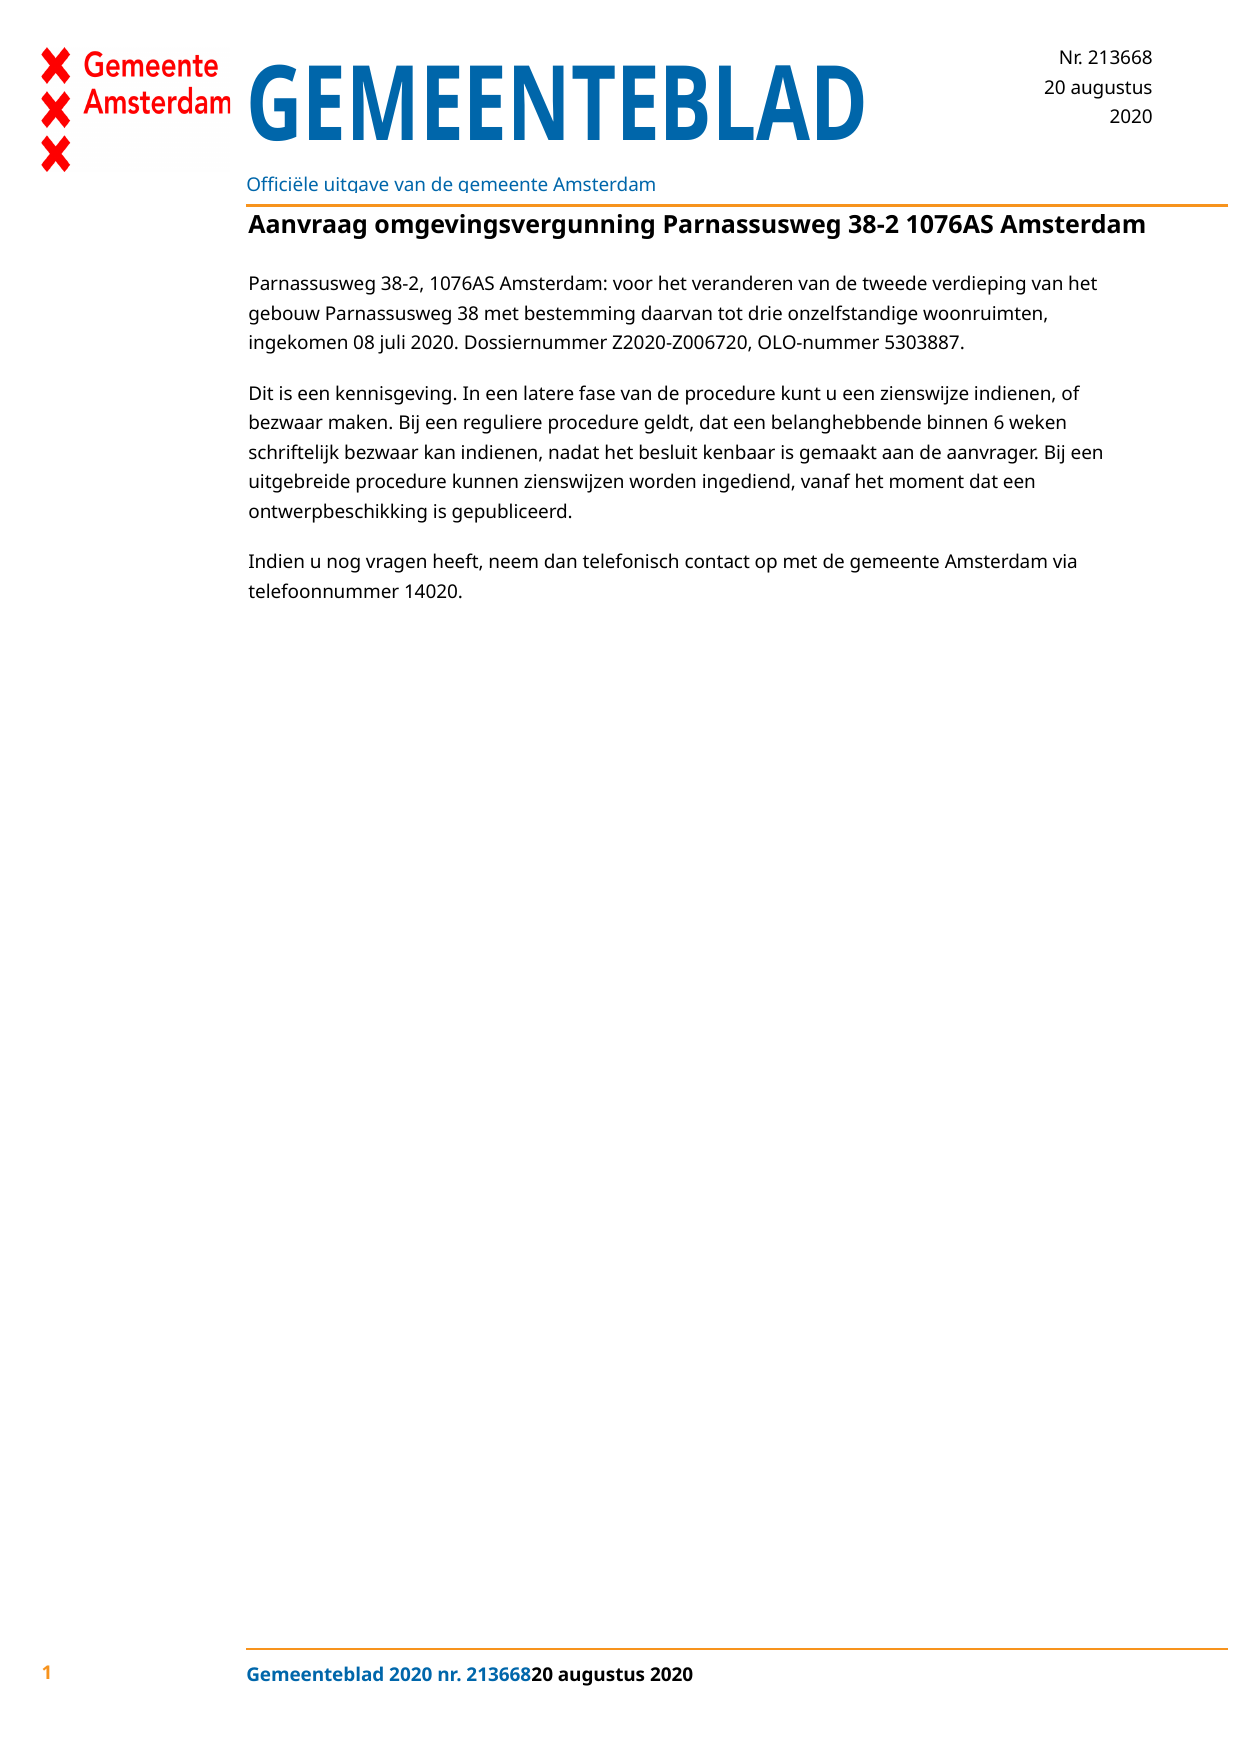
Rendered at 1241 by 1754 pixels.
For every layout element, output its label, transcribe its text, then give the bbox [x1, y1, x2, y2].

text Parnassusweg 38-2, 1076AS Amsterdam: voor het veranderen van de tweede verdieping van het gebouw Parnassusweg 38 met bestemming daarvan tot drie onzelfstandige woonruimten, ingekomen 08 juli 2020. Dossiernummer Z2020-Z006720, OLO-nummer 5303887. [248, 270, 1152, 355]
picture [41, 47, 231, 172]
text Dit is een kennisgeving. In een latere fase van de procedure kunt u een zienswijze indienen, of bezwaar maken. Bij een reguliere procedure geldt, dat een belanghebbende binnen 6 weken schriftelijk bezwaar kan indienen, nadat het besluit kenbaar is gemaakt aan de aanvrager. Bij een uitgebreide procedure kunnen zienswijzen worden ingediend, vanaf het moment dat een ontwerpbeschikking is gepubliceerd. [248, 380, 1152, 524]
text Indien u nog vragen heeft, neem dan telefonisch contact op met de gemeente Amsterdam via telefoonnummer 14020. [248, 549, 1152, 604]
text Aanvraag omgevingsvergunning Parnassusweg 38-2 1076AS Amsterdam [248, 207, 1152, 241]
